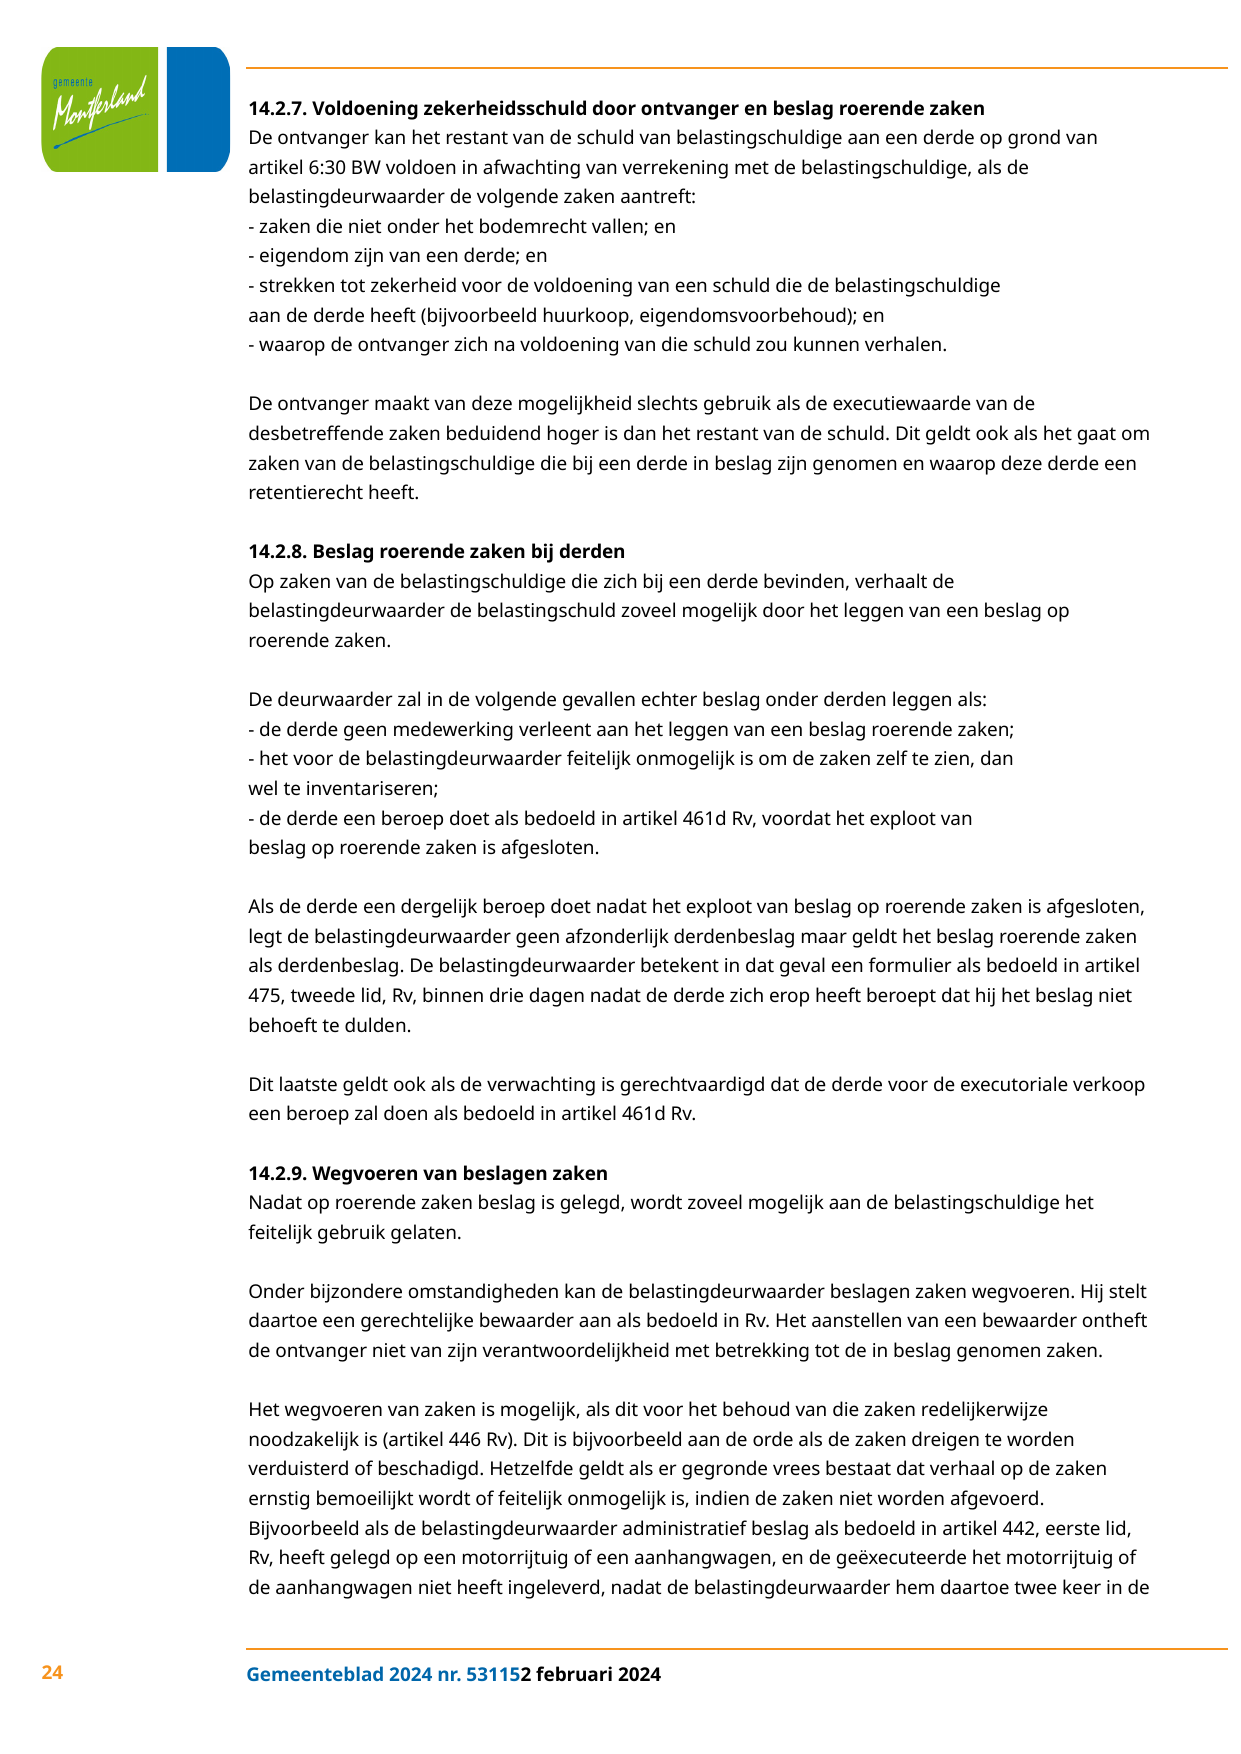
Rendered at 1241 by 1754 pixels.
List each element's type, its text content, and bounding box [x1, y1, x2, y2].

text - strekken tot zekerheid voor de voldoening van een schuld die de belastingschuldige [248, 272, 1152, 298]
text Dit laatste geldt ook als de verwachting is gerechtvaardigd dat de derde voor de executoriale verkoop een beroep zal doen als bedoeld in artikel 461d Rv. [248, 1071, 1152, 1126]
text Op zaken van de belastingschuldige die zich bij een derde bevinden, verhaalt de belastingdeurwaarder de belastingschuld zoveel mogelijk door het leggen van een beslag op roerende zaken. [248, 568, 1152, 653]
text - de derde geen medewerking verleent aan het leggen van een beslag roerende zaken; [248, 716, 1152, 742]
picture [41, 47, 231, 172]
text - het voor de belastingdeurwaarder feitelijk onmogelijk is om de zaken zelf te zien, dan [248, 746, 1152, 771]
text beslag op roerende zaken is afgesloten. [248, 834, 1152, 860]
text - waarop de ontvanger zich na voldoening van die schuld zou kunnen verhalen. [248, 331, 1152, 357]
text wel te inventariseren; [248, 775, 1152, 801]
text De ontvanger kan het restant van de schuld van belastingschuldige aan een derde op grond van artikel 6:30 BW voldoen in afwachting van verrekening met de belastingschuldige, als de belastingdeurwaarder de volgende zaken aantreft: [248, 124, 1152, 209]
text Onder bijzondere omstandigheden kan de belastingdeurwaarder beslagen zaken wegvoeren. Hij stelt daartoe een gerechtelijke bewaarder aan als bedoeld in Rv. Het aanstellen van een bewaarder ontheft de ontvanger niet van zijn verantwoordelijkheid met betrekking tot de in beslag genomen zaken. [248, 1278, 1152, 1363]
text - eigendom zijn van een derde; en [248, 243, 1152, 268]
text 14.2.9. Wegvoeren van beslagen zaken [248, 1160, 1152, 1186]
text aan de derde heeft (bijvoorbeeld huurkoop, eigendomsvoorbehoud); en [248, 302, 1152, 328]
text Het wegvoeren van zaken is mogelijk, als dit voor het behoud van die zaken redelijkerwijze noodzakelijk is (artikel 446 Rv). Dit is bijvoorbeeld aan de orde als de zaken dreigen te worden verduisterd of beschadigd. Hetzelfde geldt als er gegronde vrees bestaat dat verhaal op de zaken ernstig bemoeilijkt wordt of feitelijk onmogelijk is, indien de zaken niet worden afgevoerd. Bijvoorbeeld als de belastingdeurwaarder administratief beslag als bedoeld in artikel 442, eerste lid, Rv, heeft gelegd op een motorrijtuig of een aanhangwagen, en de geëxecuteerde het motorrijtuig of de aanhangwagen niet heeft ingeleverd, nadat de belastingdeurwaarder hem daartoe twee keer in de [248, 1396, 1152, 1600]
text - de derde een beroep doet als bedoeld in artikel 461d Rv, voordat het exploot van [248, 805, 1152, 831]
text - zaken die niet onder het bodemrecht vallen; en [248, 213, 1152, 239]
text Als de derde een dergelijk beroep doet nadat het exploot van beslag op roerende zaken is afgesloten, legt de belastingdeurwaarder geen afzonderlijk derdenbeslag maar geldt het beslag roerende zaken als derdenbeslag. De belastingdeurwaarder betekent in dat geval een formulier als bedoeld in artikel 475, tweede lid, Rv, binnen drie dagen nadat de derde zich erop heeft beroept dat hij het beslag niet behoeft te dulden. [248, 893, 1152, 1038]
text De ontvanger maakt van deze mogelijkheid slechts gebruik als de executiewaarde van de desbetreffende zaken beduidend hoger is dan het restant van de schuld. Dit geldt ook als het gaat om zaken van de belastingschuldige die bij een derde in beslag zijn genomen en waarop deze derde een retentierecht heeft. [248, 391, 1152, 505]
text De deurwaarder zal in de volgende gevallen echter beslag onder derden leggen als: [248, 686, 1152, 712]
text 14.2.7. Voldoening zekerheidsschuld door ontvanger en beslag roerende zaken [248, 95, 1152, 121]
text Nadat op roerende zaken beslag is gelegd, wordt zoveel mogelijk aan de belastingschuldige het feitelijk gebruik gelaten. [248, 1189, 1152, 1245]
text 14.2.8. Beslag roerende zaken bij derden [248, 538, 1152, 564]
